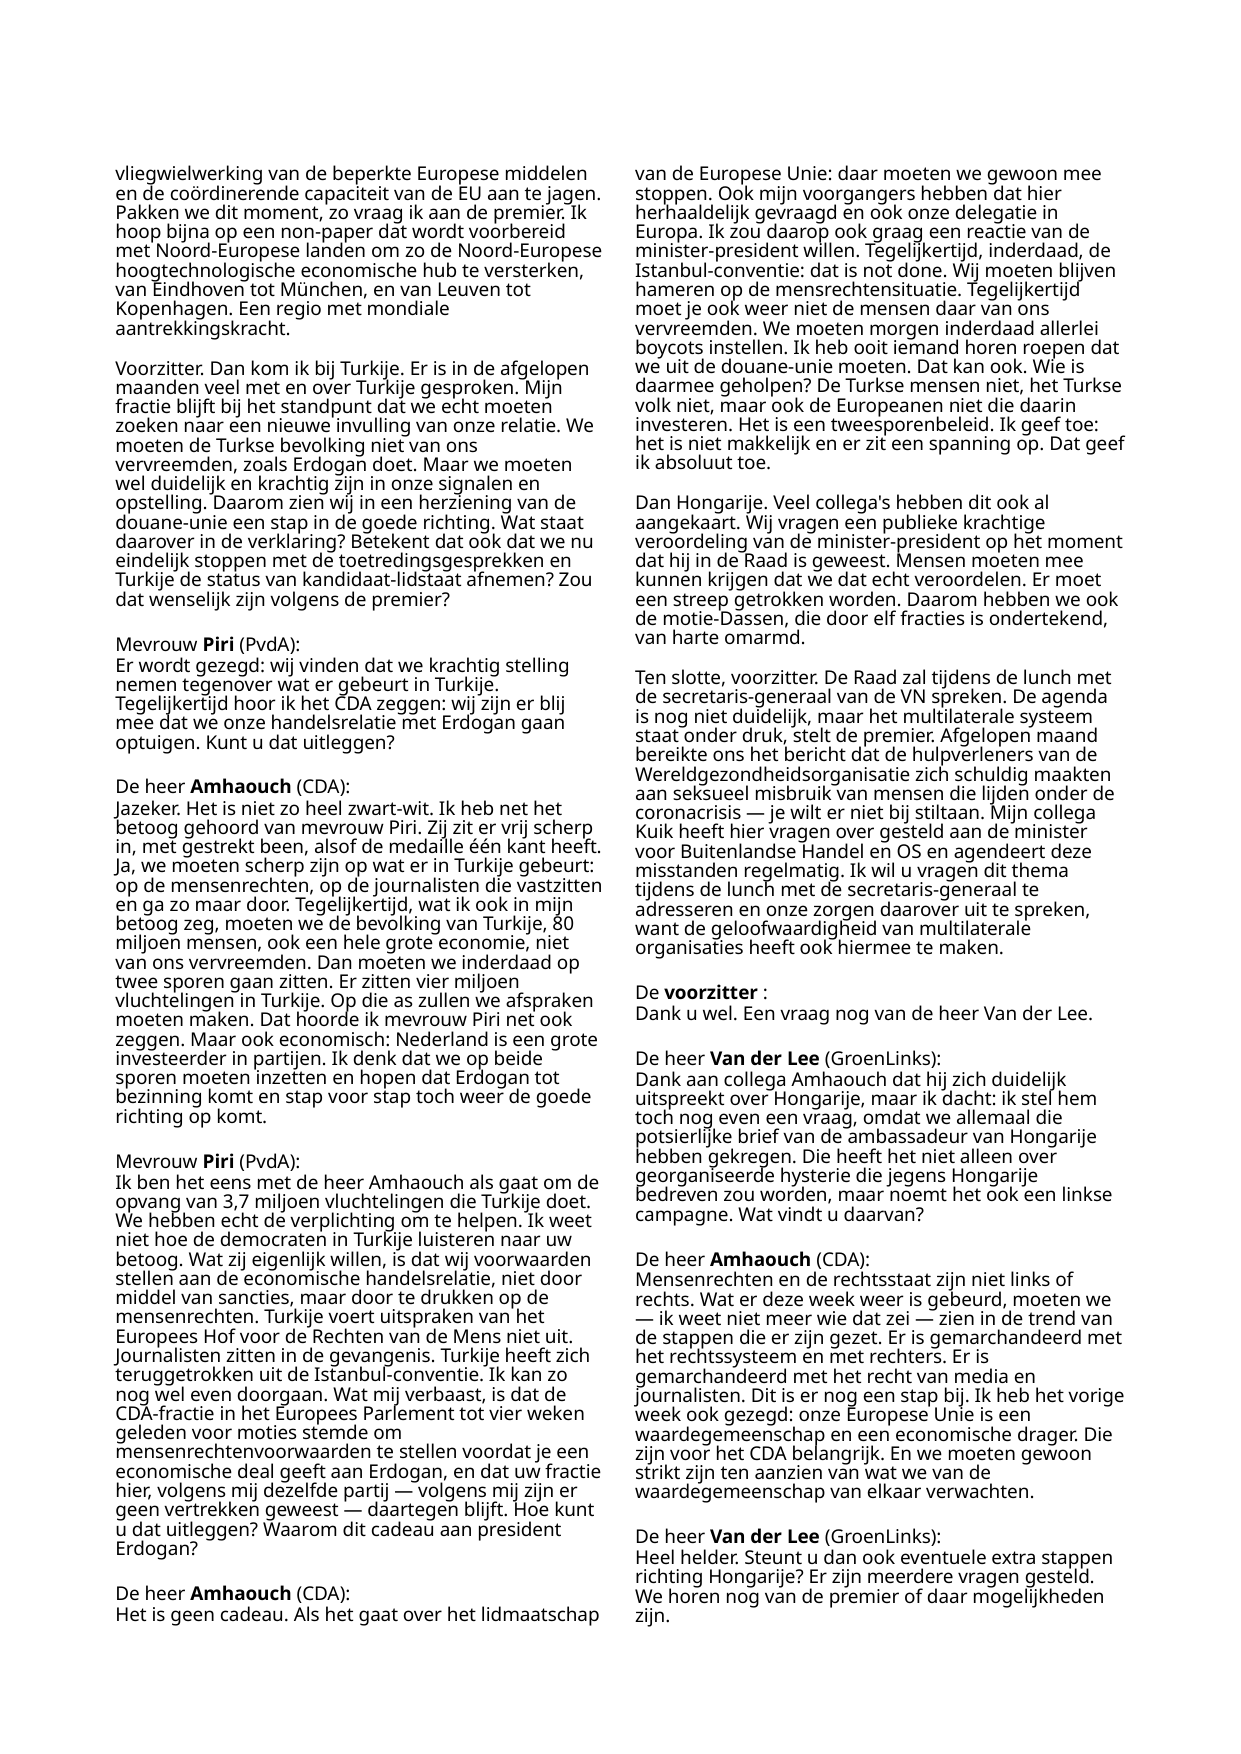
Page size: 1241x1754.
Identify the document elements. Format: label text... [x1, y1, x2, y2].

text Ten slotte, voorzitter. De Raad zal tijdens de lunch met de secretaris-generaal van de VN spreken. De agenda is nog niet duidelijk, maar het multilaterale systeem staat onder druk, stelt de premier. Afgelopen maand bereikte ons het bericht dat de hulpverleners van de Wereldgezondheidsorganisatie zich schuldig maakten aan seksueel misbruik van mensen die lijden onder de coronacrisis — je wilt er niet bij stiltaan. Mijn collega Kuik heeft hier vragen over gesteld aan de minister voor Buitenlandse Handel en OS en agendeert deze misstanden regelmatig. Ik wil u vragen dit thema tijdens de lunch met de secretaris-generaal te adresseren en onze zorgen daarover uit te spreken, want de geloofwaardigheid van multilaterale organisaties heeft ook hiermee te maken. [635, 669, 1125, 958]
text De voorzitter : [635, 979, 1125, 1005]
text Het is geen cadeau. Als het gaat over het lidmaatschap [115, 1606, 605, 1625]
text Mevrouw Piri (PvdA): [115, 631, 605, 657]
text Voorzitter. Dan kom ik bij Turkije. Er is in de afgelopen maanden veel met en over Turkije gesproken. Mijn fractie blijft bij het standpunt dat we echt moeten zoeken naar een nieuwe invulling van onze relatie. We moeten de Turkse bevolking niet van ons vervreemden, zoals Erdogan doet. Maar we moeten wel duidelijk en krachtig zijn in onze signalen en opstelling. Daarom zien wij in een herziening van de douane-unie een stap in de goede richting. Wat staat daarover in de verklaring? Betekent dat ook dat we nu eindelijk stoppen met de toetredingsgesprekken en Turkije de status van kandidaat-lidstaat afnemen? Zou dat wenselijk zijn volgens de premier? [115, 359, 605, 610]
text Mensenrechten en de rechtsstaat zijn niet links of rechts. Wat er deze week weer is gebeurd, moeten we — ik weet niet meer wie dat zei — zien in de trend van de stappen die er zijn gezet. Er is gemarchandeerd met het rechtssysteem en met rechters. Er is gemarchandeerd met het recht van media en journalisten. Dit is er nog een stap bij. Ik heb het vorige week ook gezegd: onze Europese Unie is een waardegemeenschap en een economische drager. Die zijn voor het CDA belangrijk. En we moeten gewoon strikt zijn ten aanzien van wat we van de waardegemeenschap van elkaar verwachten. [635, 1271, 1125, 1503]
text De heer Van der Lee (GroenLinks): [635, 1523, 1125, 1549]
text van de Europese Unie: daar moeten we gewoon mee stoppen. Ook mijn voorgangers hebben dat hier herhaaldelijk gevraagd en ook onze delegatie in Europa. Ik zou daarop ook graag een reactie van de minister-president willen. Tegelijkertijd, inderdaad, de Istanbul-conventie: dat is not done. Wij moeten blijven hameren op de mensrechtensituatie. Tegelijkertijd moet je ook weer niet de mensen daar van ons vervreemden. We moeten morgen inderdaad allerlei boycots instellen. Ik heb ooit iemand horen roepen dat we uit de douane-unie moeten. Dat kan ook. Wie is daarmee geholpen? De Turkse mensen niet, het Turkse volk niet, maar ook de Europeanen niet die daarin investeren. Het is een tweesporenbeleid. Ik geef toe: het is niet makkelijk en er zit een spanning op. Dat geef ik absoluut toe. [635, 165, 1125, 474]
text Dank aan collega Amhaouch dat hij zich duidelijk uitspreekt over Hongarije, maar ik dacht: ik stel hem toch nog even een vraag, omdat we allemaal die potsierlijke brief van de ambassadeur van Hongarije hebben gekregen. Die heeft het niet alleen over georganiseerde hysterie die jegens Hongarije bedreven zou worden, maar noemt het ook een linkse campagne. Wat vindt u daarvan? [635, 1071, 1125, 1225]
text Mevrouw Piri (PvdA): [115, 1148, 605, 1174]
text De heer Amhaouch (CDA): [115, 1580, 605, 1606]
text Jazeker. Het is niet zo heel zwart-wit. Ik heb net het betoog gehoord van mevrouw Piri. Zij zit er vrij scherp in, met gestrekt been, alsof de medaille één kant heeft. Ja, we moeten scherp zijn op wat er in Turkije gebeurt: op de mensenrechten, op de journalisten die vastzitten en ga zo maar door. Tegelijkertijd, wat ik ook in mijn betoog zeg, moeten we de bevolking van Turkije, 80 miljoen mensen, ook een hele grote economie, niet van ons vervreemden. Dan moeten we inderdaad op twee sporen gaan zitten. Er zitten vier miljoen vluchtelingen in Turkije. Op die as zullen we afspraken moeten maken. Dat hoorde ik mevrouw Piri net ook zeggen. Maar ook economisch: Nederland is een grote investeerder in partijen. Ik denk dat we op beide sporen moeten inzetten en hopen dat Erdogan tot bezinning komt en stap voor stap toch weer de goede richting op komt. [115, 799, 605, 1127]
text Heel helder. Steunt u dan ook eventuele extra stappen richting Hongarije? Er zijn meerdere vragen gesteld. We horen nog van de premier of daar mogelijkheden zijn. [635, 1549, 1125, 1626]
text De heer Amhaouch (CDA): [115, 774, 605, 799]
text Dan Hongarije. Veel collega's hebben dit ook al aangekaart. Wij vragen een publieke krachtige veroordeling van de minister-president op het moment dat hij in de Raad is geweest. Mensen moeten mee kunnen krijgen dat we dat echt veroordelen. Er moet een streep getrokken worden. Daarom hebben we ook de motie-Dassen, die door elf fracties is ondertekend, van harte omarmd. [635, 494, 1125, 648]
text vliegwielwerking van de beperkte Europese middelen en de coördinerende capaciteit van de EU aan te jagen. Pakken we dit moment, zo vraag ik aan de premier. Ik hoop bijna op een non-paper dat wordt voorbereid met Noord-Europese landen om zo de Noord-Europese hoogtechnologische economische hub te versterken, van Eindhoven tot München, en van Leuven tot Kopenhagen. Een regio met mondiale aantrekkingskracht. [115, 165, 605, 339]
text Ik ben het eens met de heer Amhaouch als gaat om de opvang van 3,7 miljoen vluchtelingen die Turkije doet. We hebben echt de verplichting om te helpen. Ik weet niet hoe de democraten in Turkije luisteren naar uw betoog. Wat zij eigenlijk willen, is dat wij voorwaarden stellen aan de economische handelsrelatie, niet door middel van sancties, maar door te drukken op de mensenrechten. Turkije voert uitspraken van het Europees Hof voor de Rechten van de Mens niet uit. Journalisten zitten in de gevangenis. Turkije heeft zich teruggetrokken uit de Istanbul-conventie. Ik kan zo nog wel even doorgaan. Wat mij verbaast, is dat de CDA-fractie in het Europees Parlement tot vier weken geleden voor moties stemde om mensenrechtenvoorwaarden te stellen voordat je een economische deal geeft aan Erdogan, en dat uw fractie hier, volgens mij dezelfde partij — volgens mij zijn er geen vertrekken geweest — daartegen blijft. Hoe kunt u dat uitleggen? Waarom dit cadeau aan president Erdogan? [115, 1174, 605, 1559]
text De heer Van der Lee (GroenLinks): [635, 1045, 1125, 1071]
text Er wordt gezegd: wij vinden dat we krachtig stelling nemen tegenover wat er gebeurt in Turkije. Tegelijkertijd hoor ik het CDA zeggen: wij zijn er blij mee dat we onze handelsrelatie met Erdogan gaan optuigen. Kunt u dat uitleggen? [115, 657, 605, 753]
text Dank u wel. Een vraag nog van de heer Van der Lee. [635, 1005, 1125, 1024]
text De heer Amhaouch (CDA): [635, 1246, 1125, 1271]
